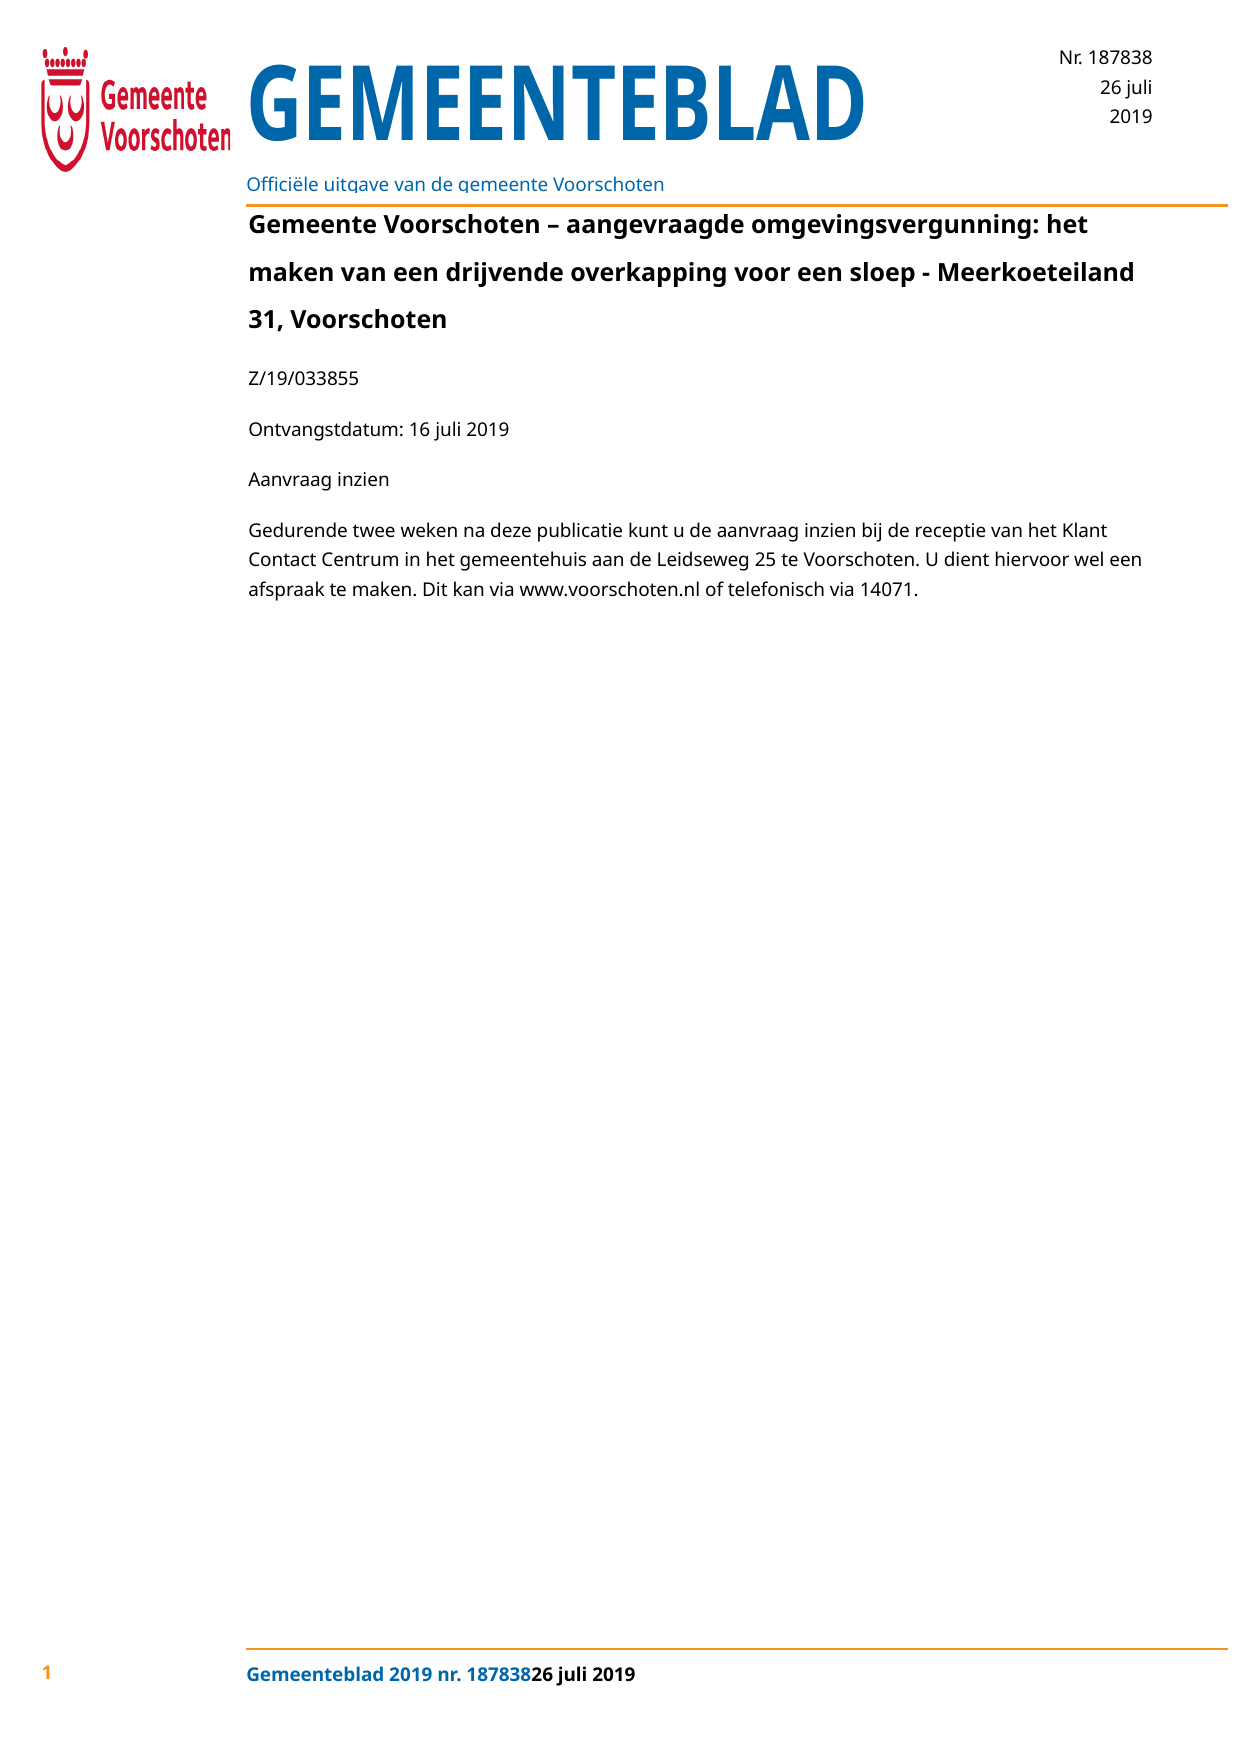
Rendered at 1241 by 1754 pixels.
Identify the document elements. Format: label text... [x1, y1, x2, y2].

text Aanvraag inzien [248, 466, 1152, 492]
text Gedurende twee weken na deze publicatie kunt u de aanvraag inzien bij de receptie van het Klant Contact Centrum in het gemeentehuis aan de Leidseweg 25 te Voorschoten. U dient hiervoor wel een afspraak te maken. Dit kan via www.voorschoten.nl of telefonisch via 14071. [248, 517, 1152, 602]
text Z/19/033855 [248, 366, 1152, 391]
picture [41, 47, 231, 172]
text Gemeente Voorschoten – aangevraagde omgevingsvergunning: het maken van een drijvende overkapping voor een sloep - Meerkoeteiland 31, Voorschoten [248, 207, 1152, 336]
text Ontvangstdatum: 16 juli 2019 [248, 416, 1152, 442]
